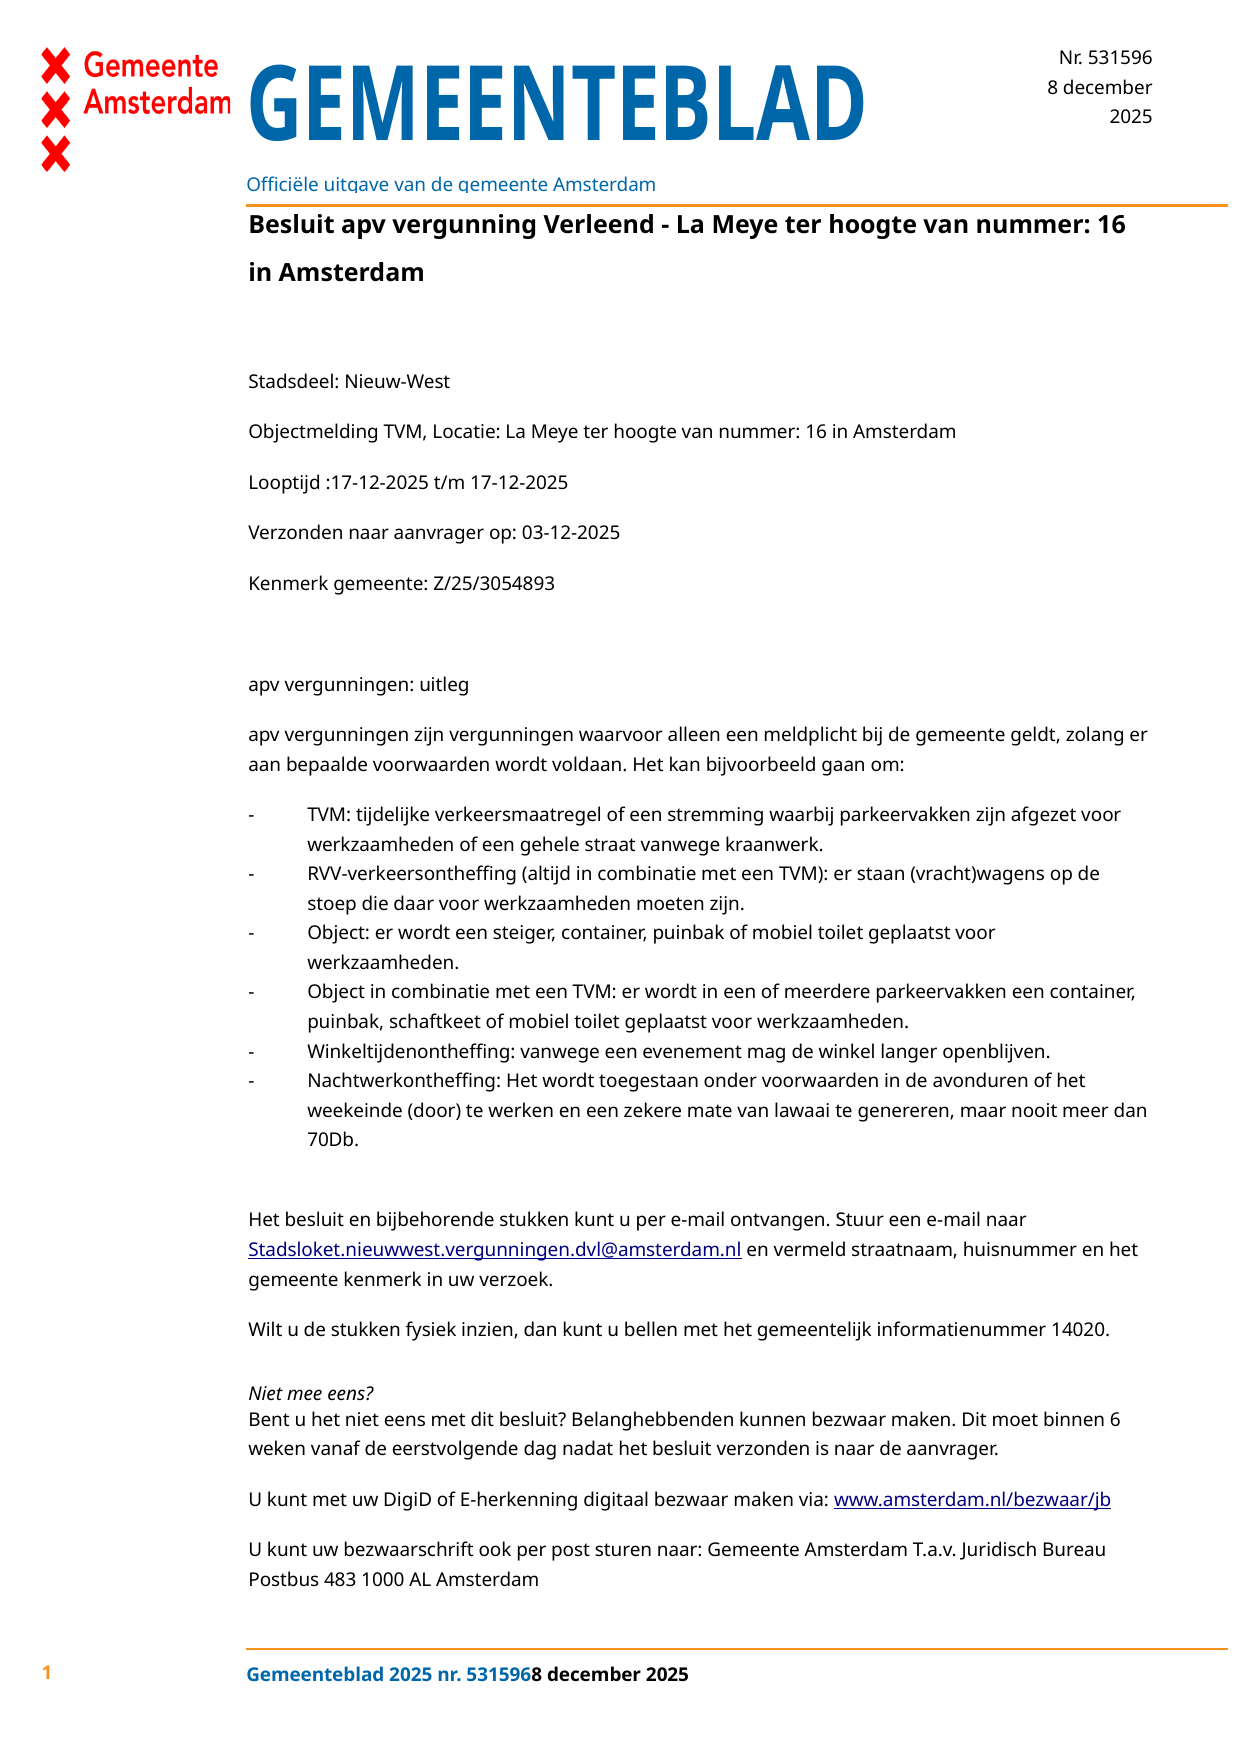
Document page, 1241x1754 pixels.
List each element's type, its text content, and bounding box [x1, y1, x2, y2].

text Wilt u de stukken fysiek inzien, dan kunt u bellen met het gemeentelijk informatienummer 14020. [248, 1316, 1152, 1342]
list Object: er wordt een steiger, container, puinbak of mobiel toilet geplaatst voor werkzaamheden. [248, 919, 1152, 975]
text Het besluit en bijbehorende stukken kunt u per e-mail ontvangen. Stuur een e-mail naar Stadsloket.nieuwwest.vergunningen.dvl@amsterdam.nl en vermeld straatnaam, huisnummer en het gemeente kenmerk in uw verzoek. [248, 1207, 1152, 1292]
picture [41, 47, 231, 172]
text Verzonden naar aanvrager op: 03-12-2025 [248, 519, 1152, 545]
text Looptijd :17-12-2025 t/m 17-12-2025 [248, 469, 1152, 495]
text Stadsdeel: Nieuw-West [248, 368, 1152, 394]
text Besluit apv vergunning Verleend - La Meye ter hoogte van nummer: 16 in Amsterdam [248, 207, 1152, 288]
text Bent u het niet eens met dit besluit? Belanghebbenden kunnen bezwaar maken. Dit moet binnen 6 weken vanaf de eerstvolgende dag nadat het besluit verzonden is naar de aanvrager. [248, 1406, 1152, 1461]
list Object in combinatie met een TVM: er wordt in een of meerdere parkeervakken een container, puinbak, schaftkeet of mobiel toilet geplaatst voor werkzaamheden. [248, 979, 1152, 1034]
text Kenmerk gemeente: Z/25/3054893 [248, 570, 1152, 596]
list Winkeltijdenontheffing: vanwege een evenement mag de winkel langer openblijven. [248, 1038, 1152, 1064]
list Nachtwerkontheffing: Het wordt toegestaan onder voorwaarden in de avonduren of het weekeinde (door) te werken en een zekere mate van lawaai te genereren, maar nooit meer dan 70Db. [248, 1067, 1152, 1152]
text Niet mee eens? [248, 1380, 1152, 1406]
text apv vergunningen zijn vergunningen waarvoor alleen een meldplicht bij de gemeente geldt, zolang er aan bepaalde voorwaarden wordt voldaan. Het kan bijvoorbeeld gaan om: [248, 721, 1152, 777]
list TVM: tijdelijke verkeersmaatregel of een stremming waarbij parkeervakken zijn afgezet voor werkzaamheden of een gehele straat vanwege kraanwerk. [248, 801, 1152, 857]
text U kunt uw bezwaarschrift ook per post sturen naar: Gemeente Amsterdam T.a.v. Juridisch Bureau Postbus 483 1000 AL Amsterdam [248, 1536, 1152, 1592]
list RVV-verkeersontheffing (altijd in combinatie met een TVM): er staan (vracht)wagens op de stoep die daar voor werkzaamheden moeten zijn. [248, 860, 1152, 916]
text apv vergunningen: uitleg [248, 671, 1152, 697]
text Objectmelding TVM, Locatie: La Meye ter hoogte van nummer: 16 in Amsterdam [248, 419, 1152, 444]
text U kunt met uw DigiD of E-herkenning digitaal bezwaar maken via: www.amsterdam.nl/bezwaar/jb [248, 1486, 1152, 1512]
